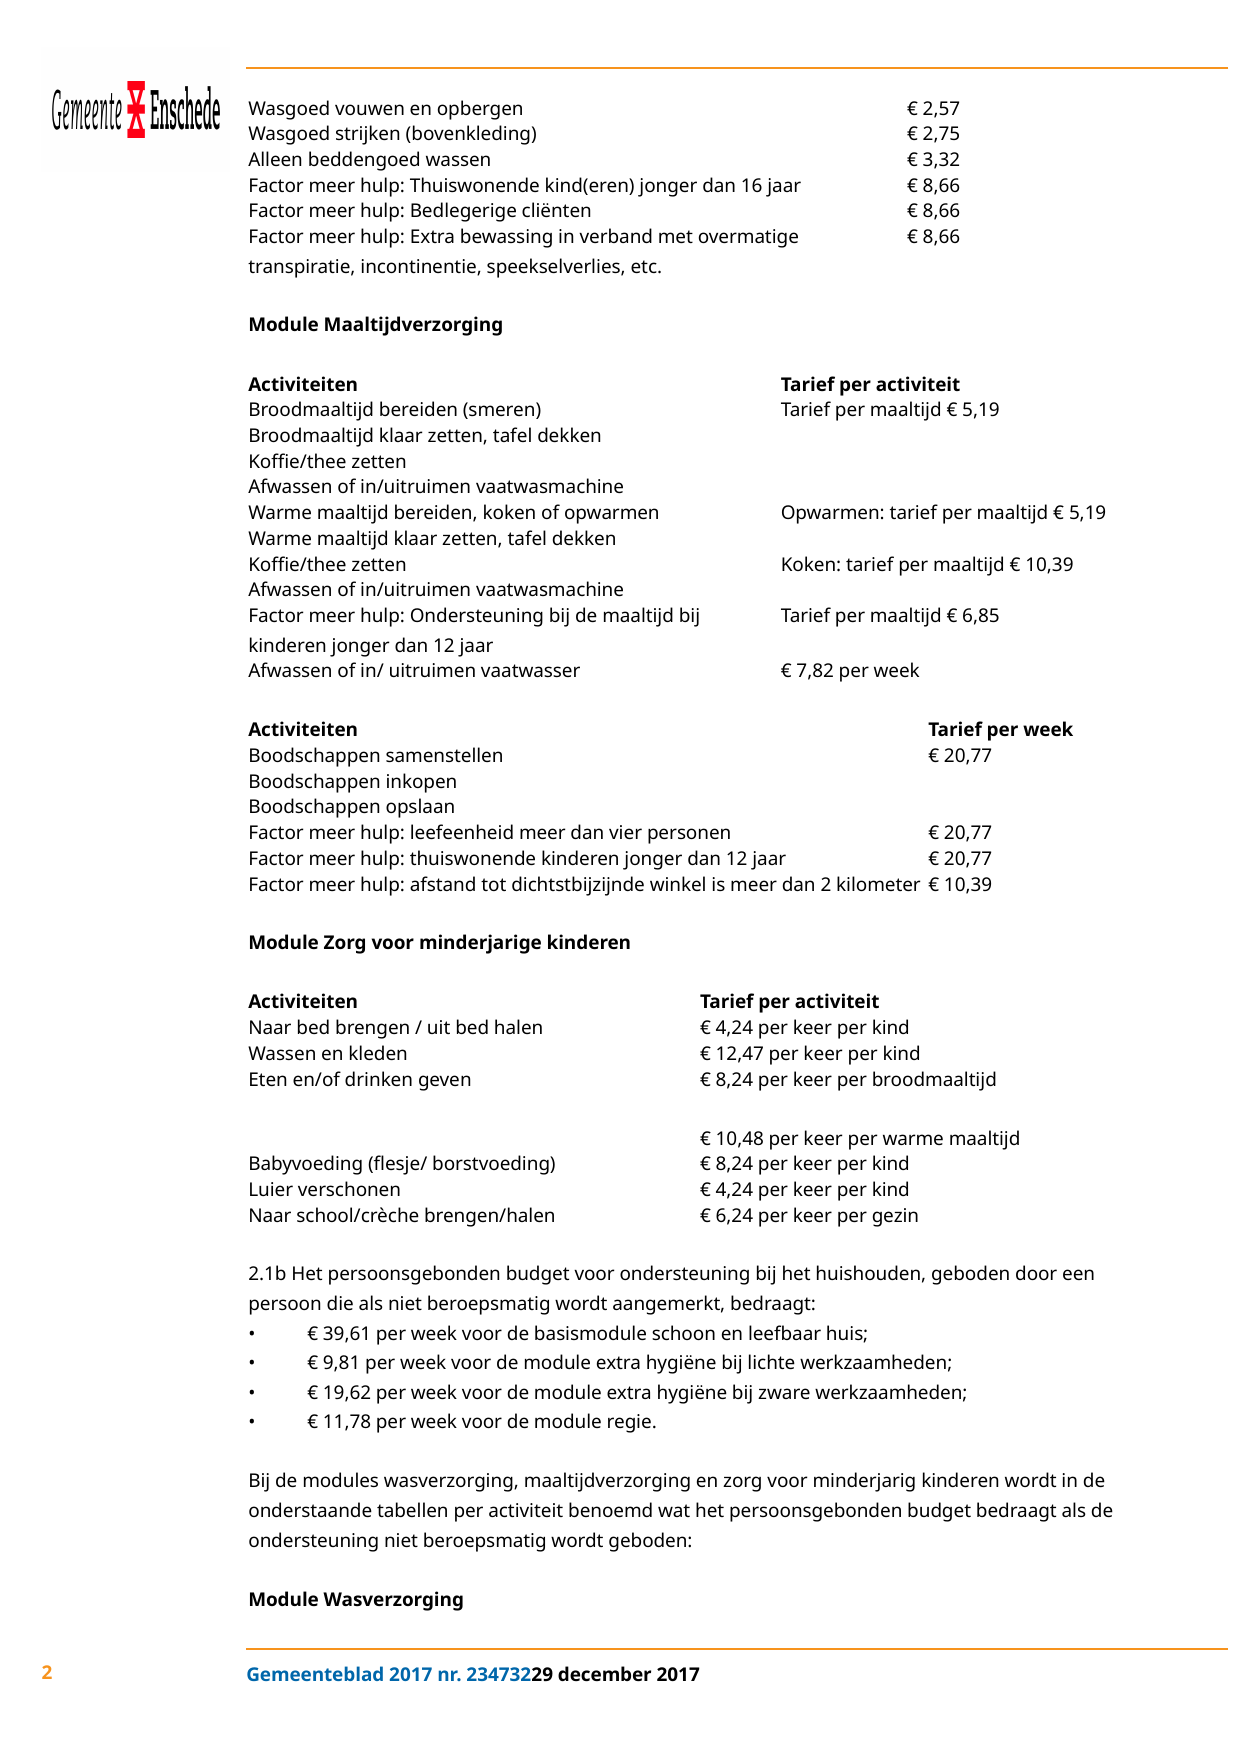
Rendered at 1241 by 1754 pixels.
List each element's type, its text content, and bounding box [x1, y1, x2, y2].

table_cell € 10,39 [928, 871, 1152, 896]
table_header Activiteiten [248, 716, 928, 742]
table_cell € 7,82 per week [781, 658, 1152, 683]
table_cell [781, 474, 1152, 499]
table_cell € 20,77 [928, 742, 1152, 768]
table_cell [781, 448, 1152, 474]
table_cell Boodschappen opslaan [248, 794, 928, 819]
table_cell € 2,75 [907, 121, 1152, 146]
list € 39,61 per week voor de basismodule schoon en leefbaar huis; [248, 1320, 1152, 1346]
table_cell Wasgoed vouwen en opbergen [248, 95, 907, 121]
table_cell Wassen en kleden [248, 1040, 700, 1066]
table_cell € 4,24 per keer per kind [700, 1014, 1152, 1040]
list € 19,62 per week voor de module extra hygiëne bij zware werkzaamheden; [248, 1379, 1152, 1405]
table_cell € 8,24 per keer per broodmaaltijd € 10,48 per keer per warme maaltijd [700, 1066, 1152, 1151]
table_cell € 2,57 [907, 95, 1152, 121]
text 2.1b Het persoonsgebonden budget voor ondersteuning bij het huishouden, geboden door een persoon die als niet beroepsmatig wordt aangemerkt, bedraagt: [248, 1261, 1152, 1316]
table_cell Factor meer hulp: Ondersteuning bij de maaltijd bij kinderen jonger dan 12 jaar [248, 603, 781, 658]
table_cell Factor meer hulp: Thuiswonende kind(eren) jonger dan 16 jaar [248, 172, 907, 198]
table_cell Factor meer hulp: Bedlegerige cliënten [248, 198, 907, 223]
text Module Wasverzorging [248, 1586, 1152, 1612]
table_header Tarief per week [928, 716, 1152, 742]
table_header Activiteiten [248, 371, 781, 397]
table_cell Luier verschonen [248, 1176, 700, 1202]
table_cell Eten en/of drinken geven [248, 1066, 700, 1151]
table_cell Tarief per maaltijd € 5,19 [781, 397, 1152, 422]
table_cell [781, 525, 1152, 551]
table_cell Broodmaaltijd klaar zetten, tafel dekken [248, 422, 781, 448]
table_cell Warme maaltijd klaar zetten, tafel dekken [248, 525, 781, 551]
table_header Tarief per activiteit [781, 371, 1152, 397]
table_cell Tarief per maaltijd € 6,85 [781, 603, 1152, 658]
table_cell Opwarmen: tarief per maaltijd € 5,19 [781, 500, 1152, 525]
table_cell € 20,77 [928, 845, 1152, 871]
text Bij de modules wasverzorging, maaltijdverzorging en zorg voor minderjarig kinderen wordt in de onderstaande tabellen per activiteit benoemd wat het persoonsgebonden budget bedraagt als de ondersteuning niet beroepsmatig wordt geboden: [248, 1468, 1152, 1553]
table_header Tarief per activiteit [700, 989, 1152, 1014]
text Module Zorg voor minderjarige kinderen [248, 929, 1152, 955]
table_cell [928, 768, 1152, 793]
table_cell Naar school/crèche brengen/halen [248, 1202, 700, 1228]
table_cell Babyvoeding (flesje/ borstvoeding) [248, 1151, 700, 1176]
table_cell Factor meer hulp: thuiswonende kinderen jonger dan 12 jaar [248, 845, 928, 871]
table_cell € 8,66 [907, 198, 1152, 223]
table_cell [781, 422, 1152, 448]
table_cell Boodschappen samenstellen [248, 742, 928, 768]
table_header Activiteiten [248, 989, 700, 1014]
table_cell € 8,66 [907, 172, 1152, 198]
table_cell Boodschappen inkopen [248, 768, 928, 793]
table_cell Afwassen of in/ uitruimen vaatwasser [248, 658, 781, 683]
table_cell Koken: tarief per maaltijd € 10,39 [781, 551, 1152, 577]
table_cell € 12,47 per keer per kind [700, 1040, 1152, 1066]
table_cell Warme maaltijd bereiden, koken of opwarmen [248, 500, 781, 525]
table_cell € 6,24 per keer per gezin [700, 1202, 1152, 1228]
table_cell Alleen beddengoed wassen [248, 146, 907, 172]
table_cell Factor meer hulp: leefeenheid meer dan vier personen [248, 819, 928, 845]
text Module Maaltijdverzorging [248, 312, 1152, 337]
table_cell Naar bed brengen / uit bed halen [248, 1014, 700, 1040]
table_cell € 8,66 [907, 224, 1152, 279]
table_cell € 3,32 [907, 146, 1152, 172]
table_cell Afwassen of in/uitruimen vaatwasmachine [248, 474, 781, 499]
list € 11,78 per week voor de module regie. [248, 1408, 1152, 1434]
table_cell Afwassen of in/uitruimen vaatwasmachine [248, 577, 781, 602]
picture [41, 47, 231, 172]
table_cell Factor meer hulp: afstand tot dichtstbijzijnde winkel is meer dan 2 kilometer [248, 871, 928, 896]
table_cell Koffie/thee zetten [248, 551, 781, 577]
table_cell Koffie/thee zetten [248, 448, 781, 474]
table_cell Factor meer hulp: Extra bewassing in verband met overmatige transpiratie, incontinentie, speekselverlies, etc. [248, 224, 907, 279]
table_cell [781, 577, 1152, 602]
table_cell € 20,77 [928, 819, 1152, 845]
table_cell Wasgoed strijken (bovenkleding) [248, 121, 907, 146]
list € 9,81 per week voor de module extra hygiëne bij lichte werkzaamheden; [248, 1349, 1152, 1375]
table_cell [928, 794, 1152, 819]
table_cell Broodmaaltijd bereiden (smeren) [248, 397, 781, 422]
table_cell € 4,24 per keer per kind [700, 1176, 1152, 1202]
table_cell € 8,24 per keer per kind [700, 1151, 1152, 1176]
